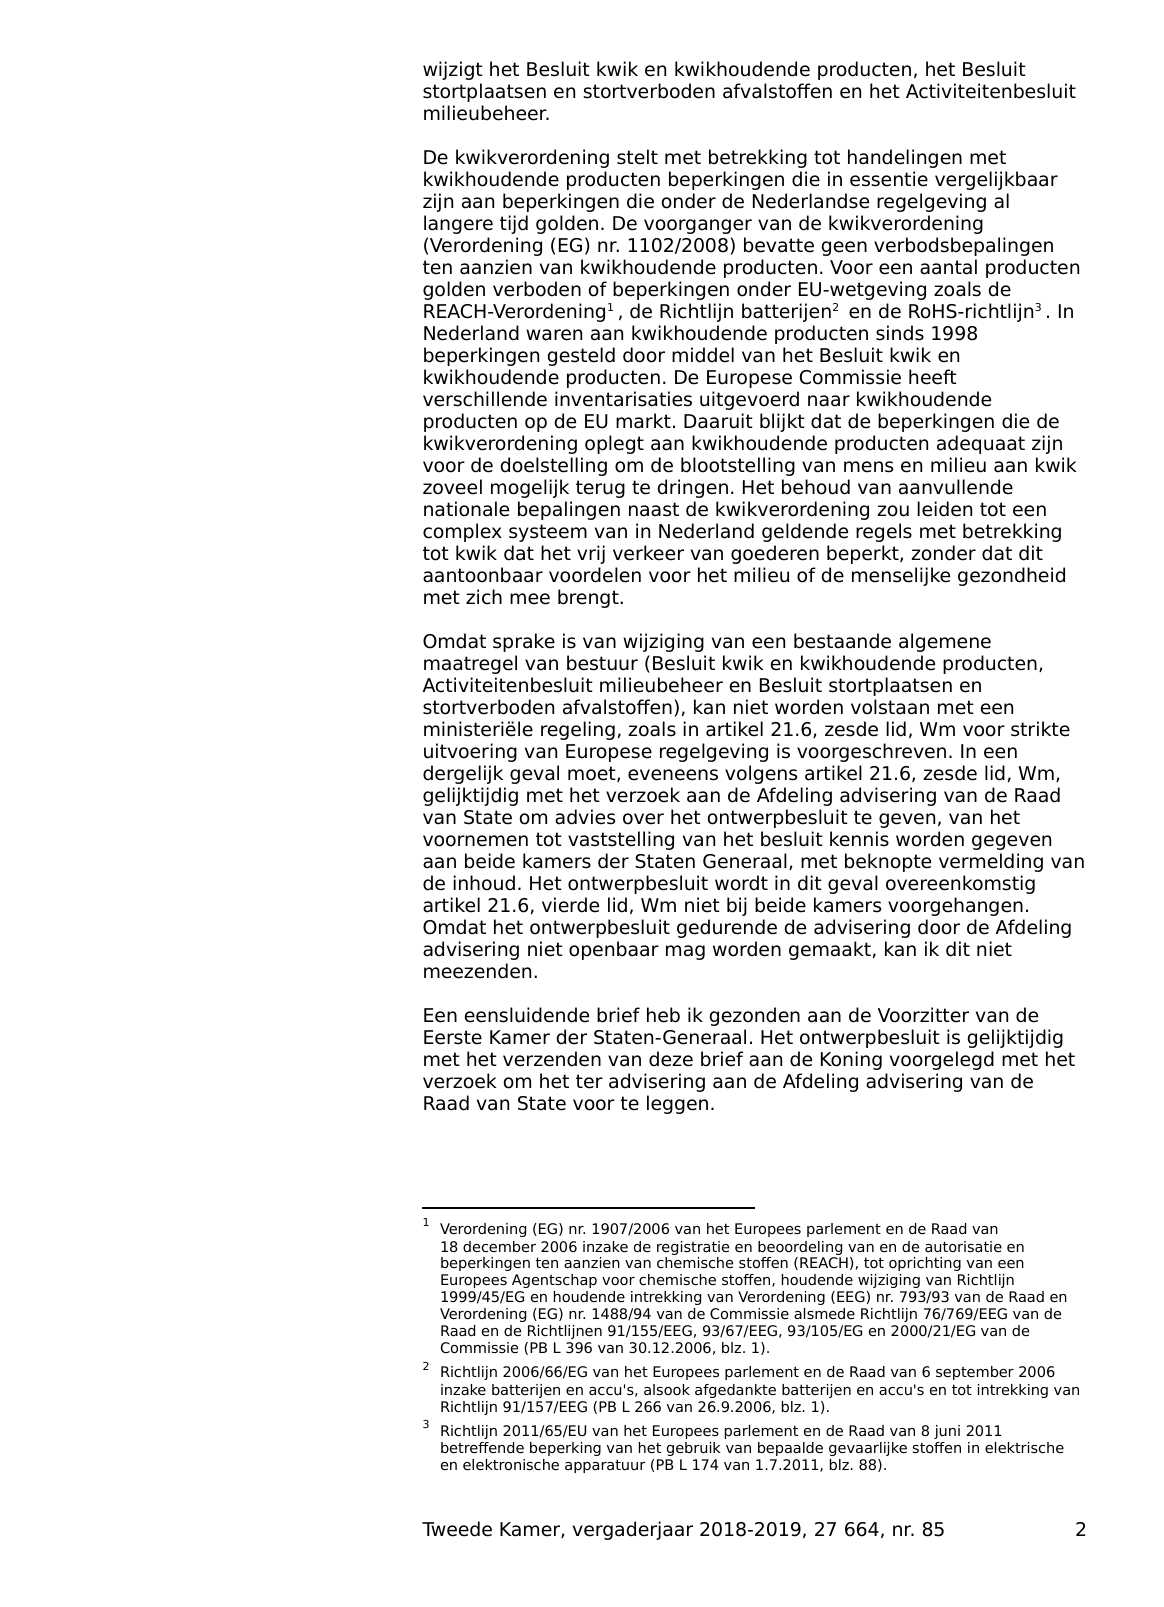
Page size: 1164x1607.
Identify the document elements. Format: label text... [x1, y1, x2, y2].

text wijzigt het Besluit kwik en kwikhoudende producten, het Besluit stortplaatsen en stortverboden afvalstoffen en het Activiteitenbesluit milieubeheer. [422, 59, 1087, 125]
text Richtlijn 2006/66/EG van het Europees parlement en de Raad van 6 september 2006 inzake batterijen en accu's, alsook afgedankte batterijen en accu's en tot intrekking van Richtlijn 91/157/EEG (PB L 266 van 26.9.2006, blz. 1). [422, 1360, 1087, 1416]
text De kwikverordening stelt met betrekking tot handelingen met kwikhoudende producten beperkingen die in essentie vergelijkbaar zijn aan beperkingen die onder de Nederlandse regelgeving al langere tijd golden. De voorganger van de kwikverordening (Verordening (EG) nr. 1102/2008) bevatte geen verbodsbepalingen ten aanzien van kwikhoudende producten. Voor een aantal producten golden verboden of beperkingen onder EU-wetgeving zoals de REACH-Verordening, de Richtlijn batterijen en de RoHS-richtlijn. In Nederland waren aan kwikhoudende producten sinds 1998 beperkingen gesteld door middel van het Besluit kwik en kwikhoudende producten. De Europese Commissie heeft verschillende inventarisaties uitgevoerd naar kwikhoudende producten op de EU markt. Daaruit blijkt dat de beperkingen die de kwikverordening oplegt aan kwikhoudende producten adequaat zijn voor de doelstelling om de blootstelling van mens en milieu aan kwik zoveel mogelijk terug te dringen. Het behoud van aanvullende nationale bepalingen naast de kwikverordening zou leiden tot een complex systeem van in Nederland geldende regels met betrekking tot kwik dat het vrij verkeer van goederen beperkt, zonder dat dit aantoonbaar voordelen voor het milieu of de menselijke gezondheid met zich mee brengt. [422, 147, 1087, 609]
text Verordening (EG) nr. 1907/2006 van het Europees parlement en de Raad van 18 december 2006 inzake de registratie en beoordeling van en de autorisatie en beperkingen ten aanzien van chemische stoffen (REACH), tot oprichting van een Europees Agentschap voor chemische stoffen, houdende wijziging van Richtlijn 1999/45/EG en houdende intrekking van Verordening (EEG) nr. 793/93 van de Raad en Verordening (EG) nr. 1488/94 van de Commissie alsmede Richtlijn 76/769/EEG van de Raad en de Richtlijnen 91/155/EEG, 93/67/EEG, 93/105/EG en 2000/21/EG van de Commissie (PB L 396 van 30.12.2006, blz. 1). [422, 1217, 1087, 1357]
text Een eensluidende brief heb ik gezonden aan de Voorzitter van de Eerste Kamer der Staten-Generaal. Het ontwerpbesluit is gelijktijdig met het verzenden van deze brief aan de Koning voorgelegd met het verzoek om het ter advisering aan de Afdeling advisering van de Raad van State voor te leggen. [422, 1005, 1087, 1115]
text Richtlijn 2011/65/EU van het Europees parlement en de Raad van 8 juni 2011 betreffende beperking van het gebruik van bepaalde gevaarlijke stoffen in elektrische en elektronische apparatuur (PB L 174 van 1.7.2011, blz. 88). [422, 1418, 1087, 1474]
text Omdat sprake is van wijziging van een bestaande algemene maatregel van bestuur (Besluit kwik en kwikhoudende producten, Activiteitenbesluit milieubeheer en Besluit stortplaatsen en stortverboden afvalstoffen), kan niet worden volstaan met een ministeriële regeling, zoals in artikel 21.6, zesde lid, Wm voor strikte uitvoering van Europese regelgeving is voorgeschreven. In een dergelijk geval moet, eveneens volgens artikel 21.6, zesde lid, Wm, gelijktijdig met het verzoek aan de Afdeling advisering van de Raad van State om advies over het ontwerpbesluit te geven, van het voornemen tot vaststelling van het besluit kennis worden gegeven aan beide kamers der Staten Generaal, met beknopte vermelding van de inhoud. Het ontwerpbesluit wordt in dit geval overeenkomstig artikel 21.6, vierde lid, Wm niet bij beide kamers voorgehangen. Omdat het ontwerpbesluit gedurende de advisering door de Afdeling advisering niet openbaar mag worden gemaakt, kan ik dit niet meezenden. [422, 631, 1087, 983]
